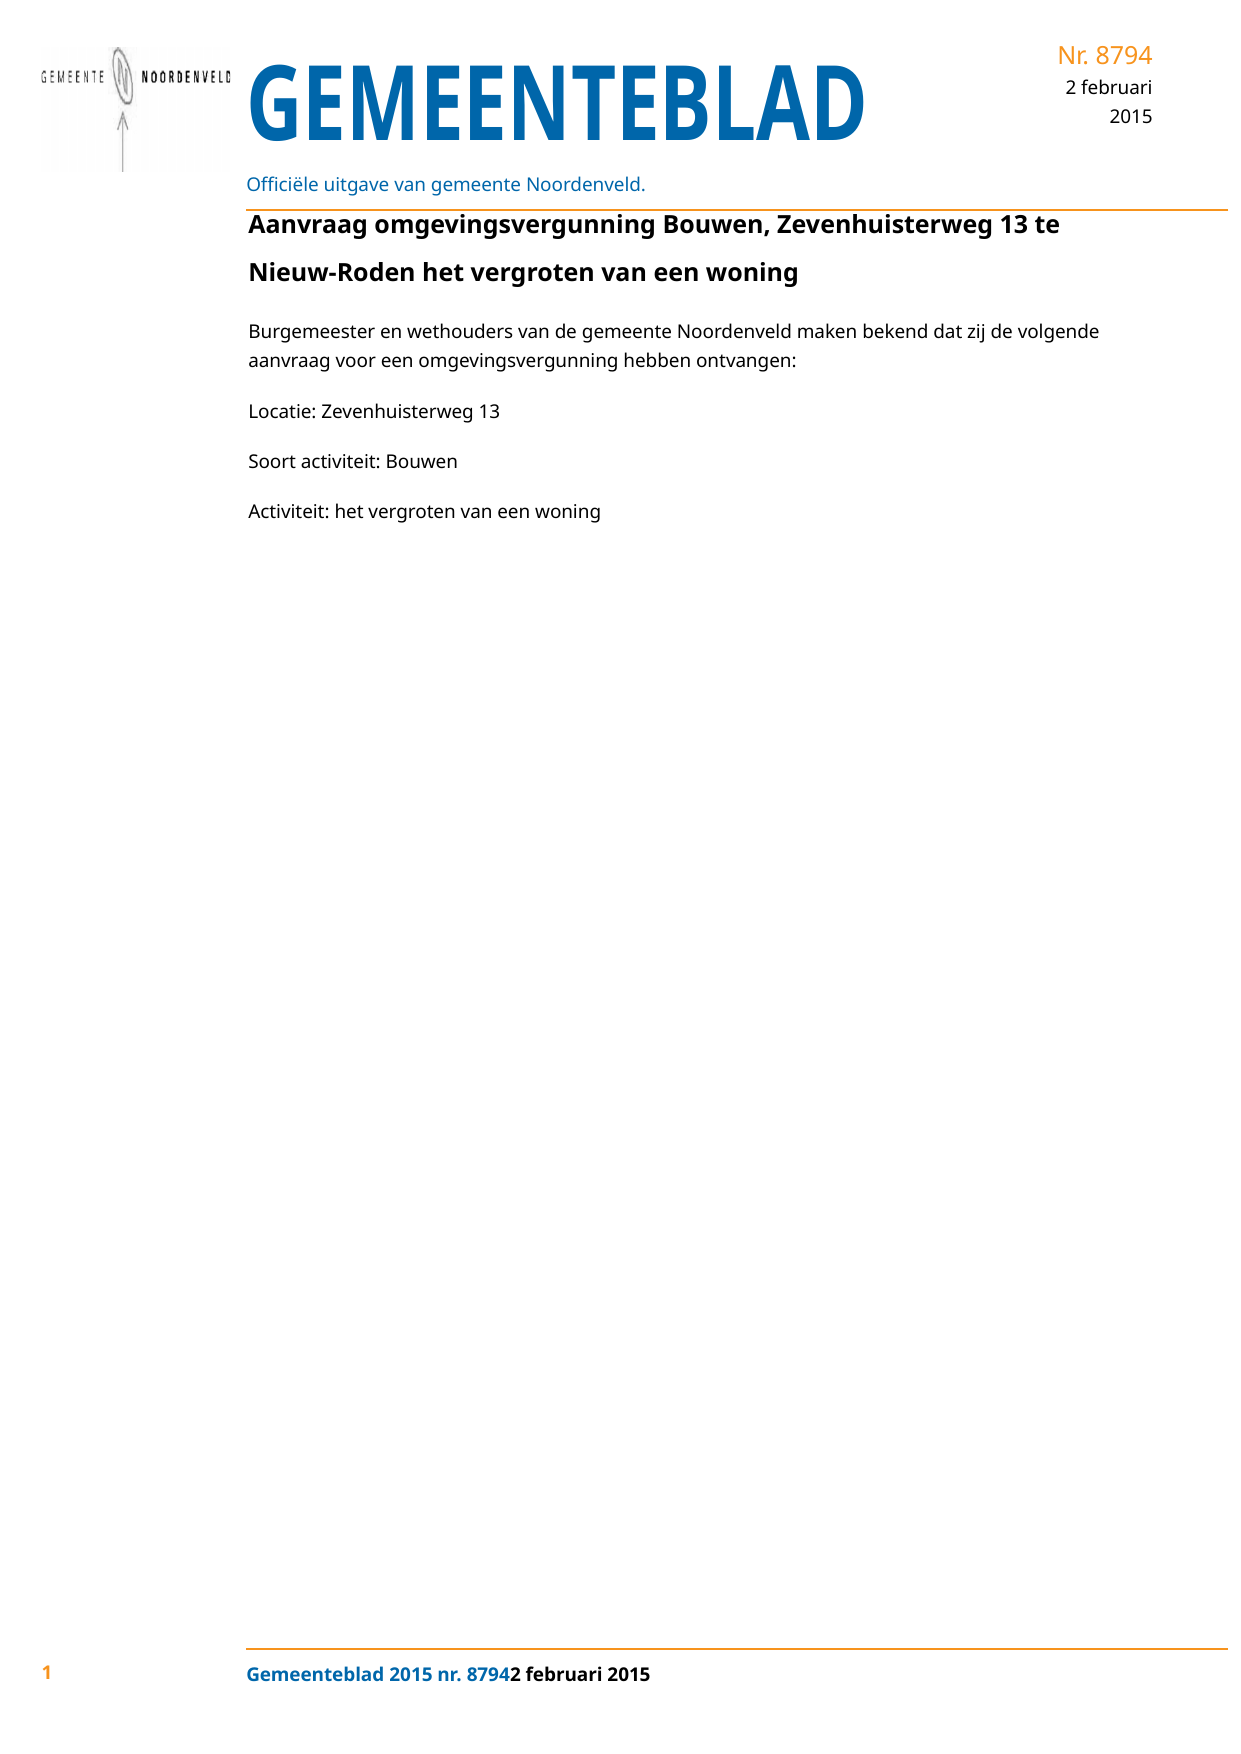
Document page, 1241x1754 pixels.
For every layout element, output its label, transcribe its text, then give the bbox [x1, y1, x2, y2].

text Activiteit: het vergroten van een woning [248, 499, 1152, 524]
text Locatie: Zevenhuisterweg 13 [248, 398, 1152, 424]
picture [41, 47, 231, 172]
text Soort activiteit: Bouwen [248, 448, 1152, 474]
text Aanvraag omgevingsvergunning Bouwen, Zevenhuisterweg 13 te Nieuw-Roden het vergroten van een woning [248, 211, 1152, 288]
text Burgemeester en wethouders van de gemeente Noordenveld maken bekend dat zij de volgende aanvraag voor een omgevingsvergunning hebben ontvangen: [248, 318, 1152, 373]
